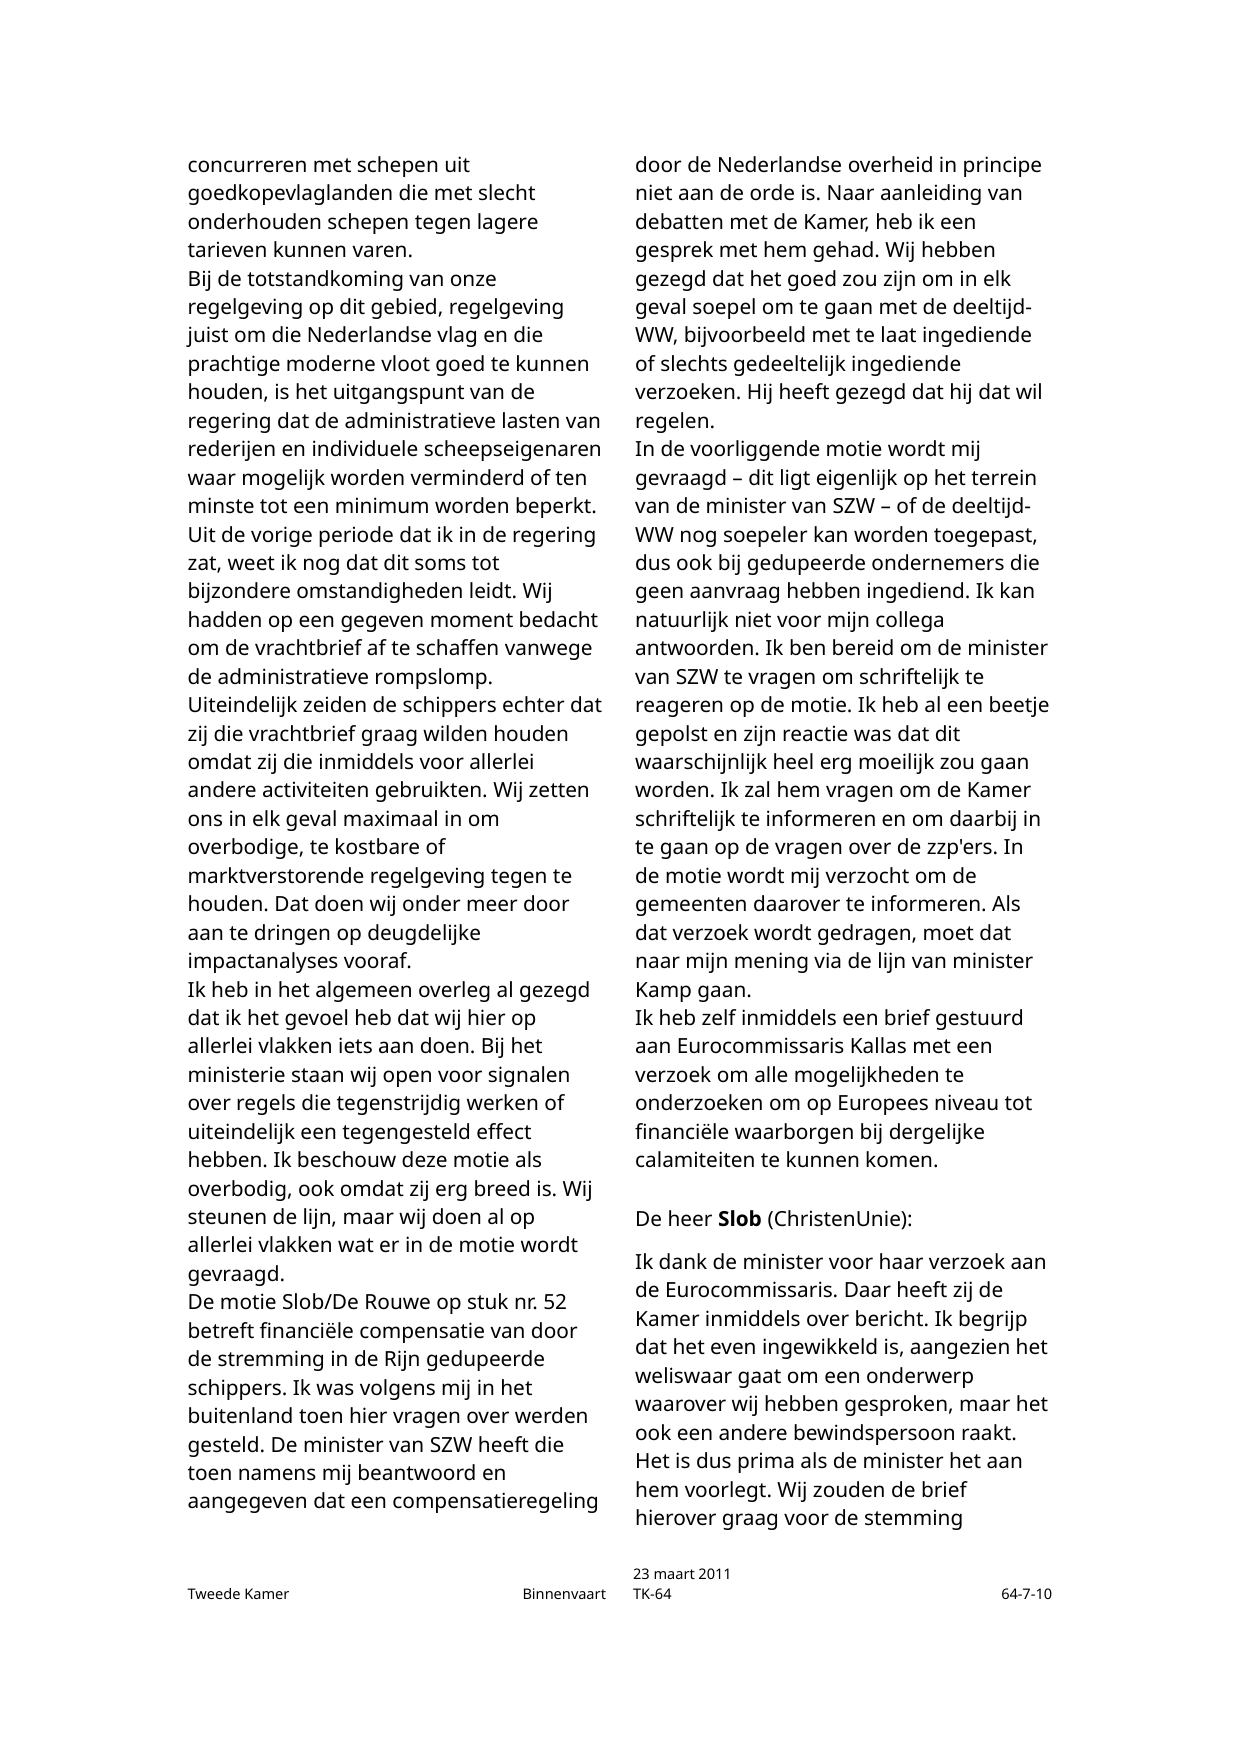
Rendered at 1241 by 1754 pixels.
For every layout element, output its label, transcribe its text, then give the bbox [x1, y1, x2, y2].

text Bij de totstandkoming van onze regelgeving op dit gebied, regelgeving juist om die Nederlandse vlag en die prachtige moderne vloot goed te kunnen houden, is het uitgangspunt van de regering dat de administratieve lasten van rederijen en individuele scheepseigenaren waar mogelijk worden verminderd of ten minste tot een minimum worden beperkt. Uit de vorige periode dat ik in de regering zat, weet ik nog dat dit soms tot bijzondere omstandigheden leidt. Wij hadden op een gegeven moment bedacht om de vrachtbrief af te schaffen vanwege de administratieve rompslomp. Uiteindelijk zeiden de schippers echter dat zij die vrachtbrief graag wilden houden omdat zij die inmiddels voor allerlei andere activiteiten gebruikten. Wij zetten ons in elk geval maximaal in om overbodige, te kostbare of marktverstorende regelgeving tegen te houden. Dat doen wij onder meer door aan te dringen op deugdelijke impactanalyses vooraf. [187, 264, 605, 975]
text De motie Slob/De Rouwe op stuk nr. 52 betreft financiële compensatie van door de stremming in de Rijn gedupeerde schippers. Ik was volgens mij in het buitenland toen hier vragen over werden gesteld. De minister van SZW heeft die toen namens mij beantwoord en aangegeven dat een compensatieregeling [187, 1287, 605, 1515]
text Ik heb in het algemeen overleg al gezegd dat ik het gevoel heb dat wij hier op allerlei vlakken iets aan doen. Bij het ministerie staan wij open voor signalen over regels die tegenstrijdig werken of uiteindelijk een tegengesteld effect hebben. Ik beschouw deze motie als overbodig, ook omdat zij erg breed is. Wij steunen de lijn, maar wij doen al op allerlei vlakken wat er in de motie wordt gevraagd. [187, 975, 605, 1287]
text door de Nederlandse overheid in principe niet aan de orde is. Naar aanleiding van debatten met de Kamer, heb ik een gesprek met hem gehad. Wij hebben gezegd dat het goed zou zijn om in elk geval soepel om te gaan met de deeltijd-WW, bijvoorbeeld met te laat ingediende of slechts gedeeltelijk ingediende verzoeken. Hij heeft gezegd dat hij dat wil regelen. [635, 150, 1053, 434]
text concurreren met schepen uit goedkopevlaglanden die met slecht onderhouden schepen tegen lagere tarieven kunnen varen. [187, 150, 605, 264]
text Ik heb zelf inmiddels een brief gestuurd aan Eurocommissaris Kallas met een verzoek om alle mogelijkheden te onderzoeken om op Europees niveau tot financiële waarborgen bij dergelijke calamiteiten te kunnen komen. [635, 1003, 1053, 1174]
text De heer Slob (ChristenUnie): [635, 1204, 1053, 1232]
text In de voorliggende motie wordt mij gevraagd – dit ligt eigenlijk op het terrein van de minister van SZW – of de deeltijd-WW nog soepeler kan worden toegepast, dus ook bij gedupeerde ondernemers die geen aanvraag hebben ingediend. Ik kan natuurlijk niet voor mijn collega antwoorden. Ik ben bereid om de minister van SZW te vragen om schriftelijk te reageren op de motie. Ik heb al een beetje gepolst en zijn reactie was dat dit waarschijnlijk heel erg moeilijk zou gaan worden. Ik zal hem vragen om de Kamer schriftelijk te informeren en om daarbij in te gaan op de vragen over de zzp'ers. In de motie wordt mij verzocht om de gemeenten daarover te informeren. Als dat verzoek wordt gedragen, moet dat naar mijn mening via de lijn van minister Kamp gaan. [635, 434, 1053, 1003]
text Ik dank de minister voor haar verzoek aan de Eurocommissaris. Daar heeft zij de Kamer inmiddels over bericht. Ik begrijp dat het even ingewikkeld is, aangezien het weliswaar gaat om een onderwerp waarover wij hebben gesproken, maar het ook een andere bewindspersoon raakt. Het is dus prima als de minister het aan hem voorlegt. Wij zouden de brief hierover graag voor de stemming [635, 1247, 1053, 1532]
